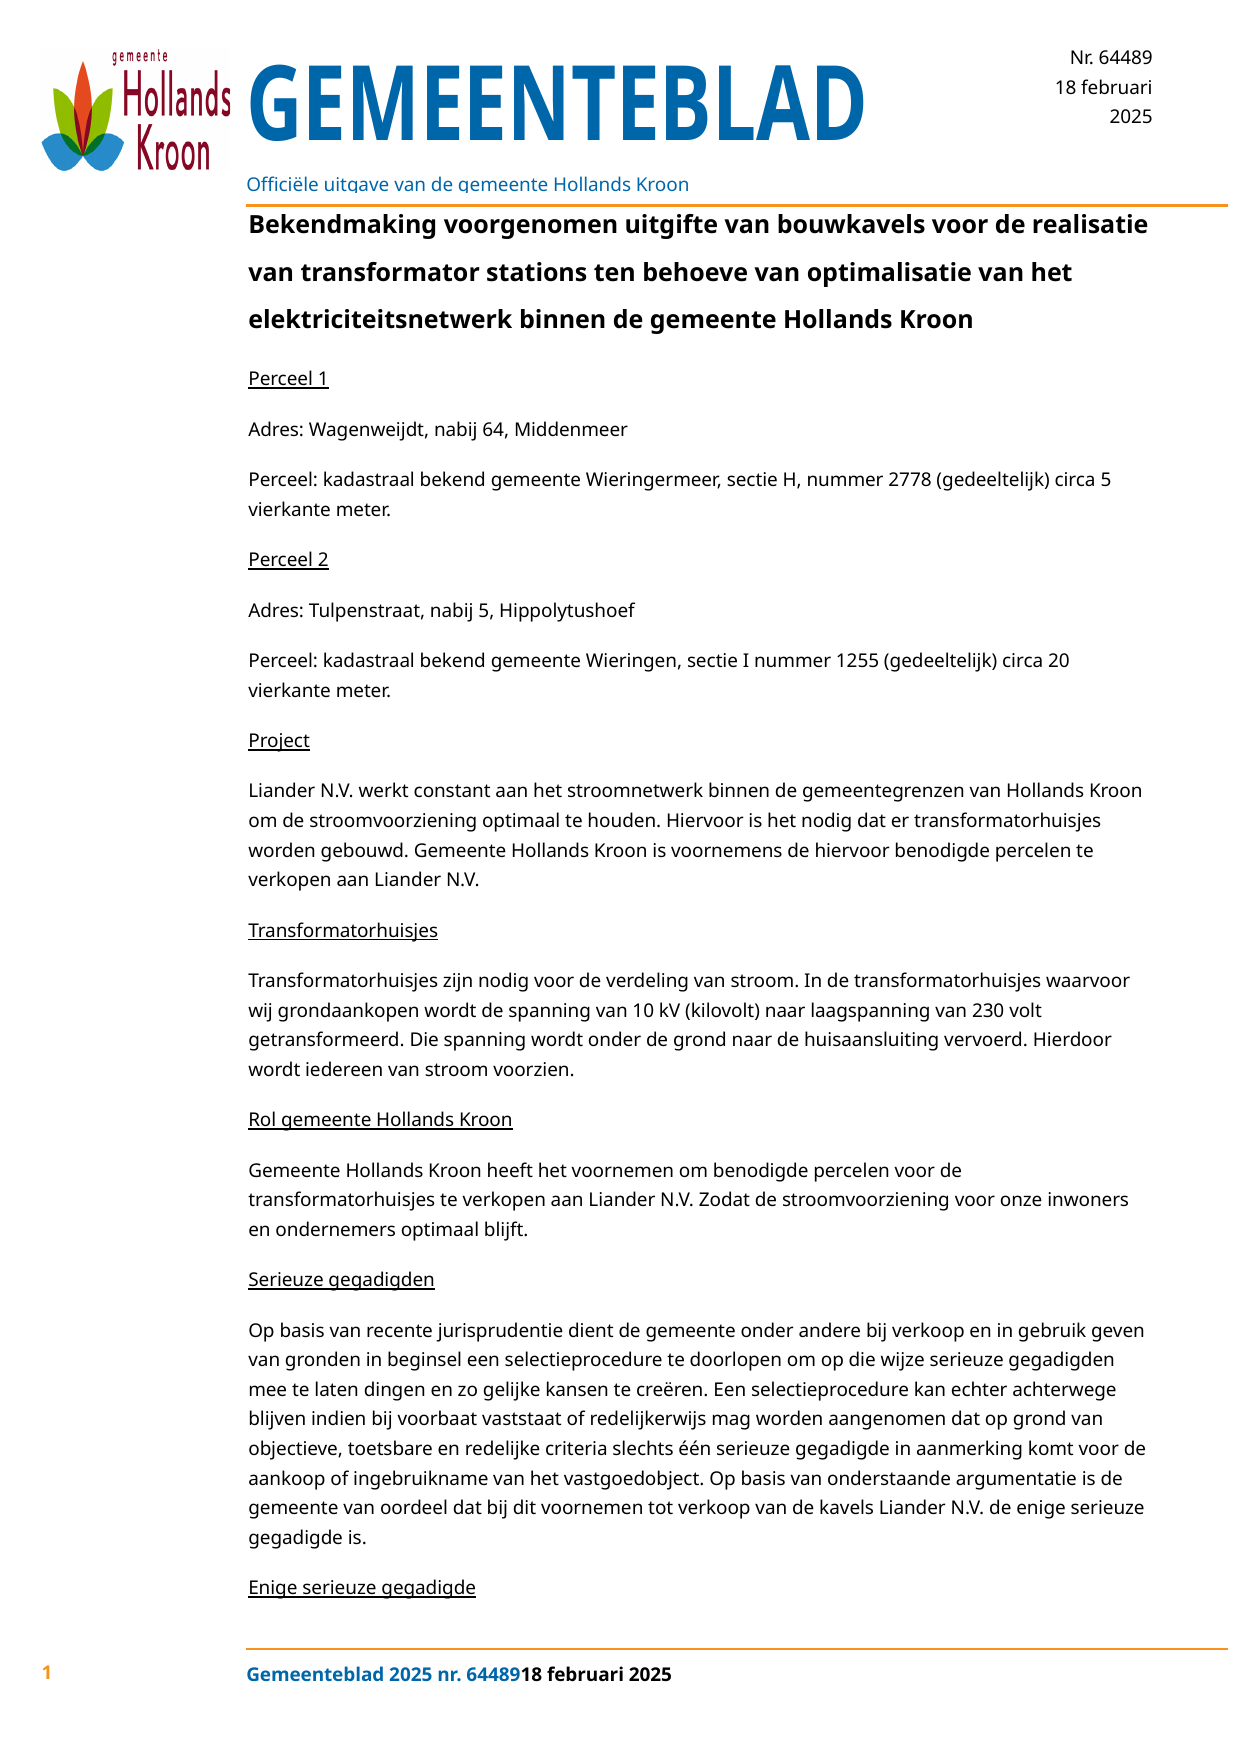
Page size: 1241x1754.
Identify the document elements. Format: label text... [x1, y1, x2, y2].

text Transformatorhuisjes zijn nodig voor de verdeling van stroom. In de transformatorhuisjes waarvoor wij grondaankopen wordt de spanning van 10 kV (kilovolt) naar laagspanning van 230 volt getransformeerd. Die spanning wordt onder de grond naar de huisaansluiting vervoerd. Hierdoor wordt iedereen van stroom voorzien. [248, 967, 1152, 1082]
text Liander N.V. werkt constant aan het stroomnetwerk binnen de gemeentegrenzen van Hollands Kroon om de stroomvoorziening optimaal te houden. Hiervoor is het nodig dat er transformatorhuisjes worden gebouwd. Gemeente Hollands Kroon is voornemens de hiervoor benodigde percelen te verkopen aan Liander N.V. [248, 778, 1152, 892]
text Op basis van recente jurisprudentie dient de gemeente onder andere bij verkoop en in gebruik geven van gronden in beginsel een selectieprocedure te doorlopen om op die wijze serieuze gegadigden mee te laten dingen en zo gelijke kansen te creëren. Een selectieprocedure kan echter achterwege blijven indien bij voorbaat vaststaat of redelijkerwijs mag worden aangenomen dat op grond van objectieve, toetsbare en redelijke criteria slechts één serieuze gegadigde in aanmerking komt voor de aankoop of ingebruikname van het vastgoedobject. Op basis van onderstaande argumentatie is de gemeente van oordeel dat bij dit voornemen tot verkoop van de kavels Liander N.V. de enige serieuze gegadigde is. [248, 1317, 1152, 1549]
text Gemeente Hollands Kroon heeft het voornemen om benodigde percelen voor de transformatorhuisjes te verkopen aan Liander N.V. Zodat de stroomvoorziening voor onze inwoners en ondernemers optimaal blijft. [248, 1157, 1152, 1242]
text Serieuze gegadigden [248, 1266, 1152, 1292]
text Perceel 1 [248, 366, 1152, 391]
text Project [248, 727, 1152, 753]
text Bekendmaking voorgenomen uitgifte van bouwkavels voor de realisatie van transformator stations ten behoeve van optimalisatie van het elektriciteitsnetwerk binnen de gemeente Hollands Kroon [248, 207, 1152, 336]
text Perceel: kadastraal bekend gemeente Wieringermeer, sectie H, nummer 2778 (gedeeltelijk) circa 5 vierkante meter. [248, 466, 1152, 522]
text Rol gemeente Hollands Kroon [248, 1106, 1152, 1132]
text Perceel 2 [248, 546, 1152, 572]
text Transformatorhuisjes [248, 917, 1152, 942]
text Adres: Tulpenstraat, nabij 5, Hippolytushoef [248, 597, 1152, 622]
text Adres: Wagenweijdt, nabij 64, Middenmeer [248, 416, 1152, 442]
picture [41, 47, 231, 172]
text Perceel: kadastraal bekend gemeente Wieringen, sectie I nummer 1255 (gedeeltelijk) circa 20 vierkante meter. [248, 647, 1152, 702]
text Enige serieuze gegadigde [248, 1574, 1152, 1600]
